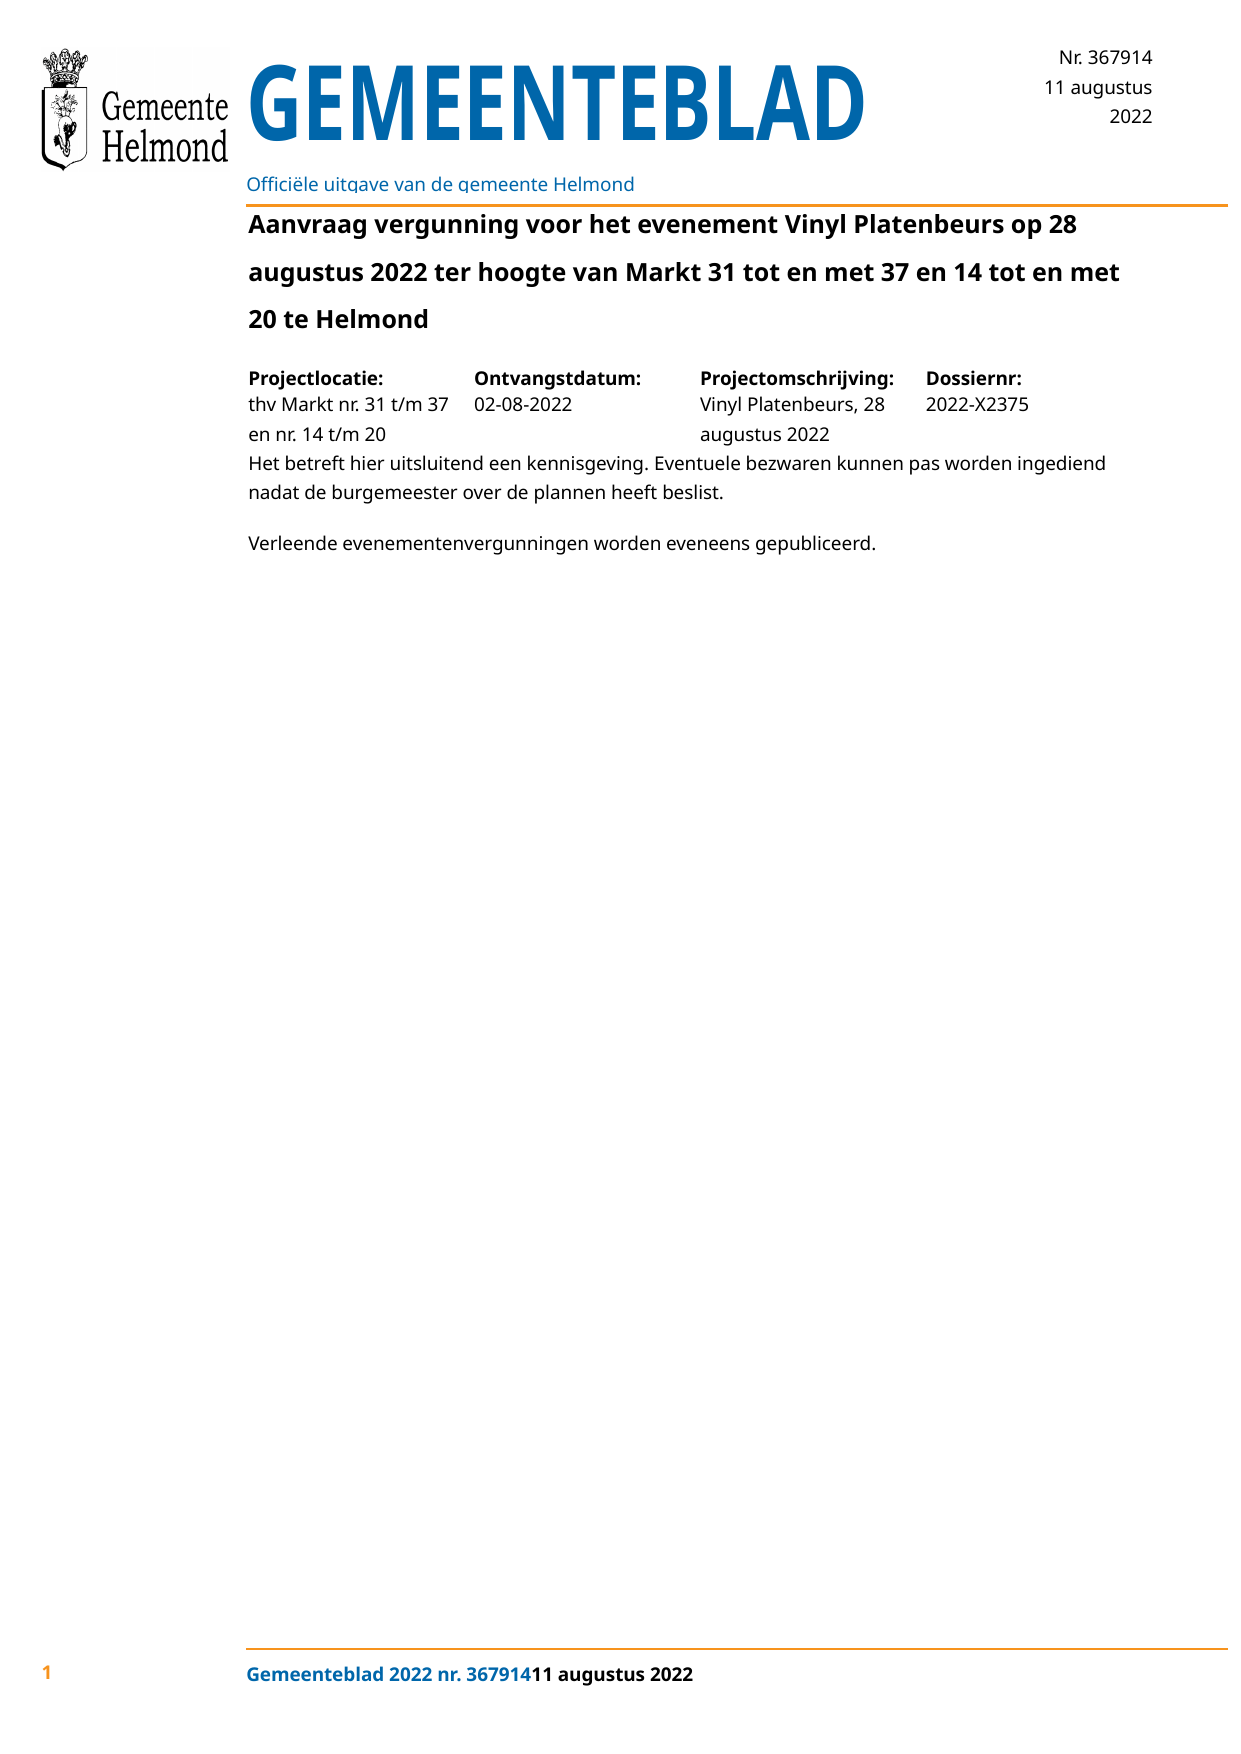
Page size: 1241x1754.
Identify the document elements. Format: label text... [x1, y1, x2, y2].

table_cell thv Markt nr. 31 t/m 37 en nr. 14 t/m 20 [248, 391, 474, 447]
table_header Ontvangstdatum: [474, 366, 700, 391]
table_cell 02-08-2022 [474, 391, 700, 447]
table_header Projectomschrijving: [700, 366, 926, 391]
table_header Dossiernr: [926, 366, 1152, 391]
table_cell 2022-X2375 [926, 391, 1152, 447]
table_header Projectlocatie: [248, 366, 474, 391]
picture [41, 47, 231, 172]
text Het betreft hier uitsluitend een kennisgeving. Eventuele bezwaren kunnen pas worden ingediend nadat de burgemeester over de plannen heeft beslist. [248, 450, 1152, 505]
text Aanvraag vergunning voor het evenement Vinyl Platenbeurs op 28 augustus 2022 ter hoogte van Markt 31 tot en met 37 en 14 tot en met 20 te Helmond [248, 207, 1152, 336]
text Verleende evenementenvergunningen worden eveneens gepubliceerd. [248, 530, 1152, 556]
table_cell Vinyl Platenbeurs, 28 augustus 2022 [700, 391, 926, 447]
